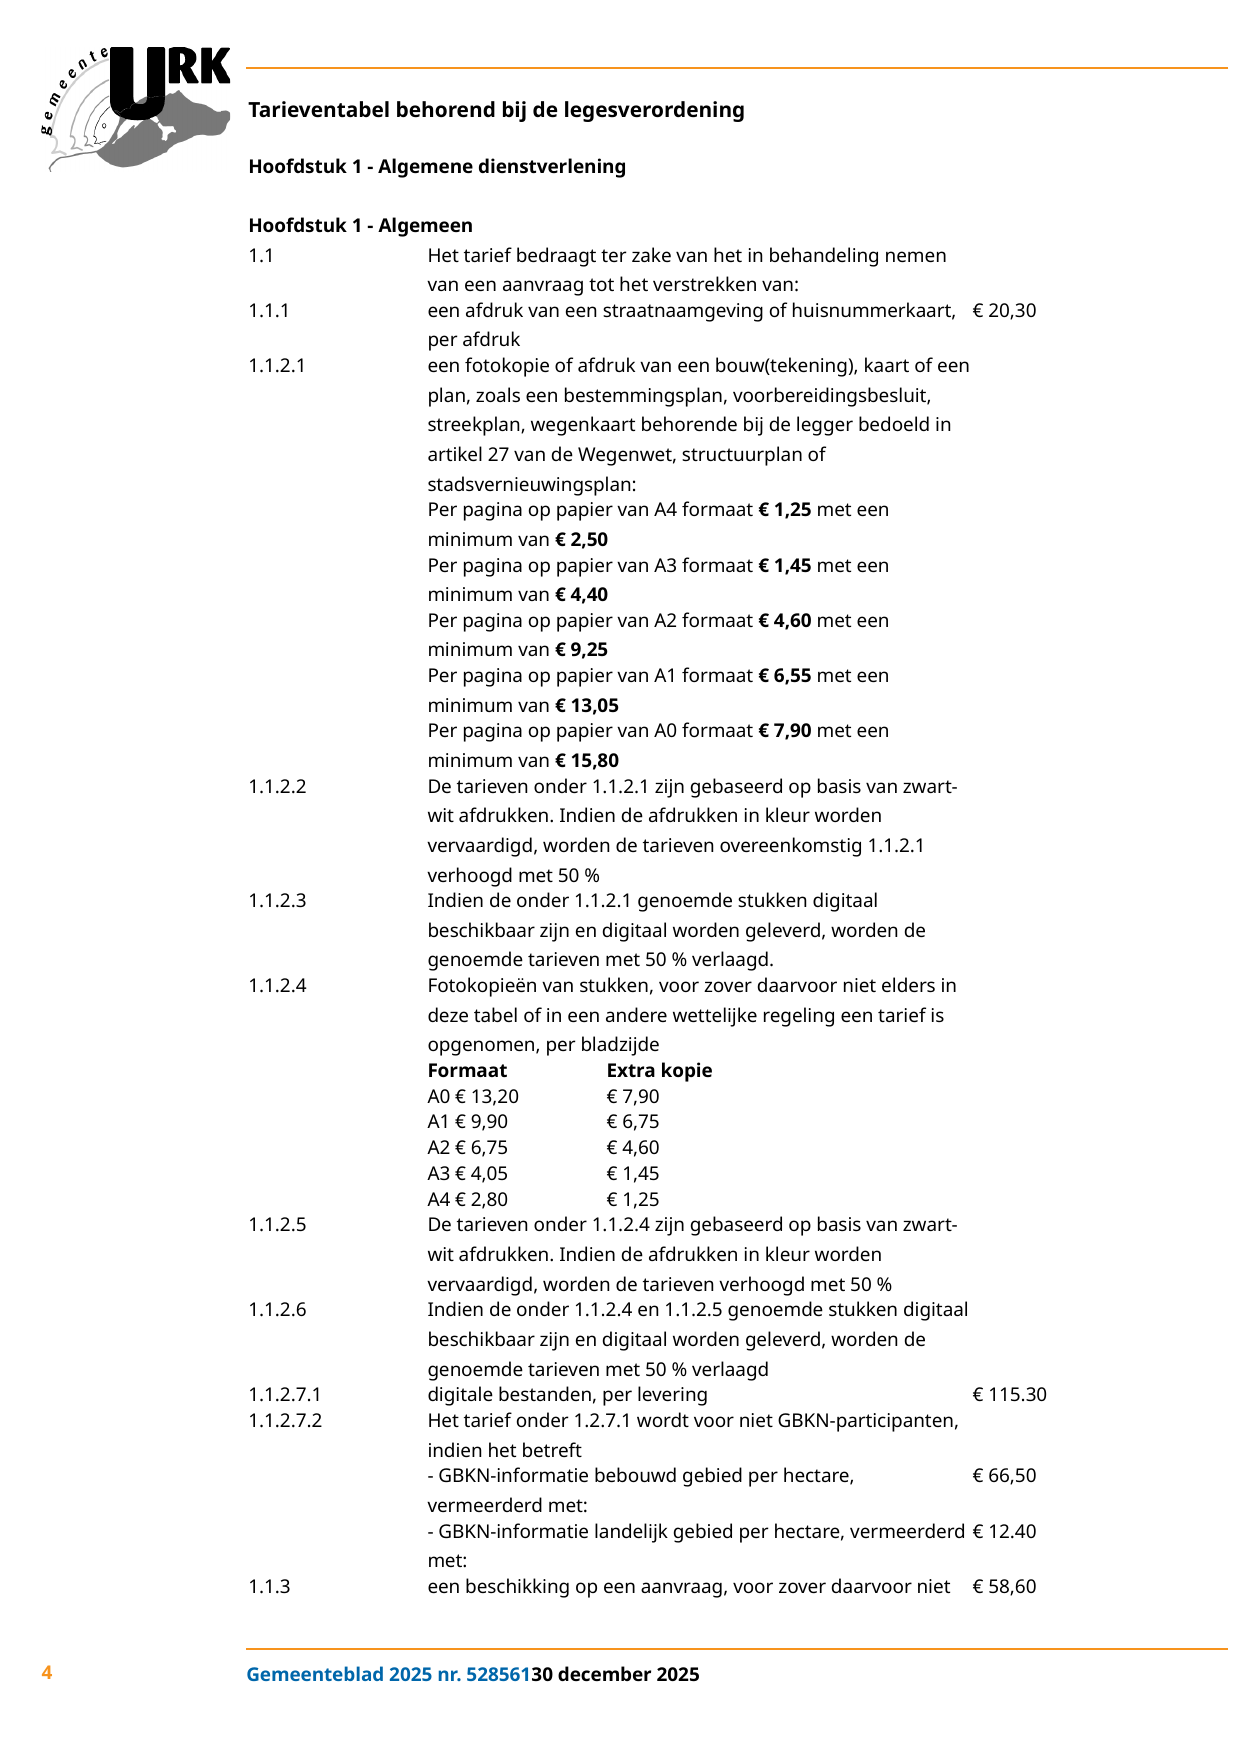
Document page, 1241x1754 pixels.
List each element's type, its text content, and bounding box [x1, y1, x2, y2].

table_cell [973, 1083, 1152, 1109]
picture [41, 47, 231, 172]
table_cell een fotokopie of afdruk van een bouw(tekening), kaart of een plan, zoals een bestemmingsplan, voorbereidingsbesluit, streekplan, wegenkaart behorende bij de legger bedoeld in artikel 27 van de Wegenwet, structuurplan of stadsvernieuwingsplan: [427, 353, 972, 496]
table_cell Per pagina op papier van A4 formaat € 1,25 met een minimum van € 2,50 [427, 496, 972, 552]
table_cell € 4,60 [606, 1135, 972, 1160]
table_cell Per pagina op papier van A1 formaat € 6,55 met een minimum van € 13,05 [427, 663, 972, 718]
table_cell [973, 552, 1152, 607]
table_cell De tarieven onder 1.1.2.1 zijn gebaseerd op basis van zwart-wit afdrukken. Indien de afdrukken in kleur worden vervaardigd, worden de tarieven overeenkomstig 1.1.2.1 verhoogd met 50 % [427, 773, 972, 887]
table_cell 1.1.2.1 [248, 353, 427, 773]
table_cell een afdruk van een straatnaamgeving of huisnummerkaart, per afdruk [427, 297, 972, 352]
table_header Het tarief bedraagt ter zake van het in behandeling nemen van een aanvraag tot het verstrekken van: [427, 242, 972, 297]
table_cell een beschikking op een aanvraag, voor zover daarvoor niet [427, 1573, 972, 1599]
table_cell [973, 1297, 1152, 1381]
table_cell - GBKN-informatie landelijk gebied per hectare, vermeerderd met: [427, 1518, 972, 1573]
table_cell € 1,25 [606, 1186, 972, 1212]
table_cell De tarieven onder 1.1.2.4 zijn gebaseerd op basis van zwart-wit afdrukken. Indien de afdrukken in kleur worden vervaardigd, worden de tarieven verhoogd met 50 % [427, 1212, 972, 1297]
table_cell [973, 1160, 1152, 1186]
table_cell A3 € 4,05 [427, 1160, 606, 1186]
text Tarieventabel behorend bij de legesverordening [248, 95, 1152, 123]
table_cell 1.1.2.4 [248, 973, 427, 1212]
table_cell 1.1.2.6 [248, 1297, 427, 1381]
table_cell € 115.30 [973, 1381, 1152, 1407]
table_cell [973, 973, 1152, 1057]
table_cell [973, 773, 1152, 887]
table_cell € 20,30 [973, 297, 1152, 352]
table_cell [973, 1212, 1152, 1297]
table_cell 1.1.2.7.1 [248, 1381, 427, 1407]
table_cell [973, 1109, 1152, 1134]
table_cell [973, 496, 1152, 552]
table_cell € 66,50 [973, 1463, 1152, 1518]
table_cell 1.1.2.7.2 [248, 1407, 427, 1573]
table_cell A4 € 2,80 [427, 1186, 606, 1212]
table_cell 1.1.3 [248, 1573, 427, 1599]
table_header [973, 242, 1152, 297]
table_cell Per pagina op papier van A0 formaat € 7,90 met een minimum van € 15,80 [427, 718, 972, 773]
table_cell [973, 1186, 1152, 1212]
table_cell [973, 353, 1152, 496]
text Hoofdstuk 1 - Algemeen [248, 212, 1152, 238]
table_cell A1 € 9,90 [427, 1109, 606, 1134]
table_cell Per pagina op papier van A3 formaat € 1,45 met een minimum van € 4,40 [427, 552, 972, 607]
table_cell 1.1.2.3 [248, 888, 427, 972]
table_cell Extra kopie [606, 1057, 972, 1083]
table_cell [973, 888, 1152, 972]
table_header 1.1 [248, 242, 427, 297]
table_cell Indien de onder 1.1.2.1 genoemde stukken digitaal beschikbaar zijn en digitaal worden geleverd, worden de genoemde tarieven met 50 % verlaagd. [427, 888, 972, 972]
table_cell [973, 1407, 1152, 1462]
table_cell Indien de onder 1.1.2.4 en 1.1.2.5 genoemde stukken digitaal beschikbaar zijn en digitaal worden geleverd, worden de genoemde tarieven met 50 % verlaagd [427, 1297, 972, 1381]
table_cell Het tarief onder 1.2.7.1 wordt voor niet GBKN-participanten, indien het betreft [427, 1407, 972, 1462]
table_cell [973, 1135, 1152, 1160]
table_cell [973, 718, 1152, 773]
table_cell € 12.40 [973, 1518, 1152, 1573]
table_cell Formaat [427, 1057, 606, 1083]
table_cell [973, 663, 1152, 718]
table_cell [973, 1057, 1152, 1083]
table_cell Per pagina op papier van A2 formaat € 4,60 met een minimum van € 9,25 [427, 607, 972, 662]
table_cell Fotokopieën van stukken, voor zover daarvoor niet elders in deze tabel of in een andere wettelijke regeling een tarief is opgenomen, per bladzijde [427, 973, 972, 1057]
table_cell A2 € 6,75 [427, 1135, 606, 1160]
table_cell € 7,90 [606, 1083, 972, 1109]
text Hoofdstuk 1 - Algemene dienstverlening [248, 153, 1152, 179]
table_cell € 1,45 [606, 1160, 972, 1186]
table_cell € 58,60 [973, 1573, 1152, 1599]
table_cell [973, 607, 1152, 662]
table_cell - GBKN-informatie bebouwd gebied per hectare, vermeerderd met: [427, 1463, 972, 1518]
table_cell € 6,75 [606, 1109, 972, 1134]
table_cell 1.1.2.2 [248, 773, 427, 887]
table_cell 1.1.1 [248, 297, 427, 352]
table_cell 1.1.2.5 [248, 1212, 427, 1297]
table_cell A0 € 13,20 [427, 1083, 606, 1109]
table_cell digitale bestanden, per levering [427, 1381, 972, 1407]
